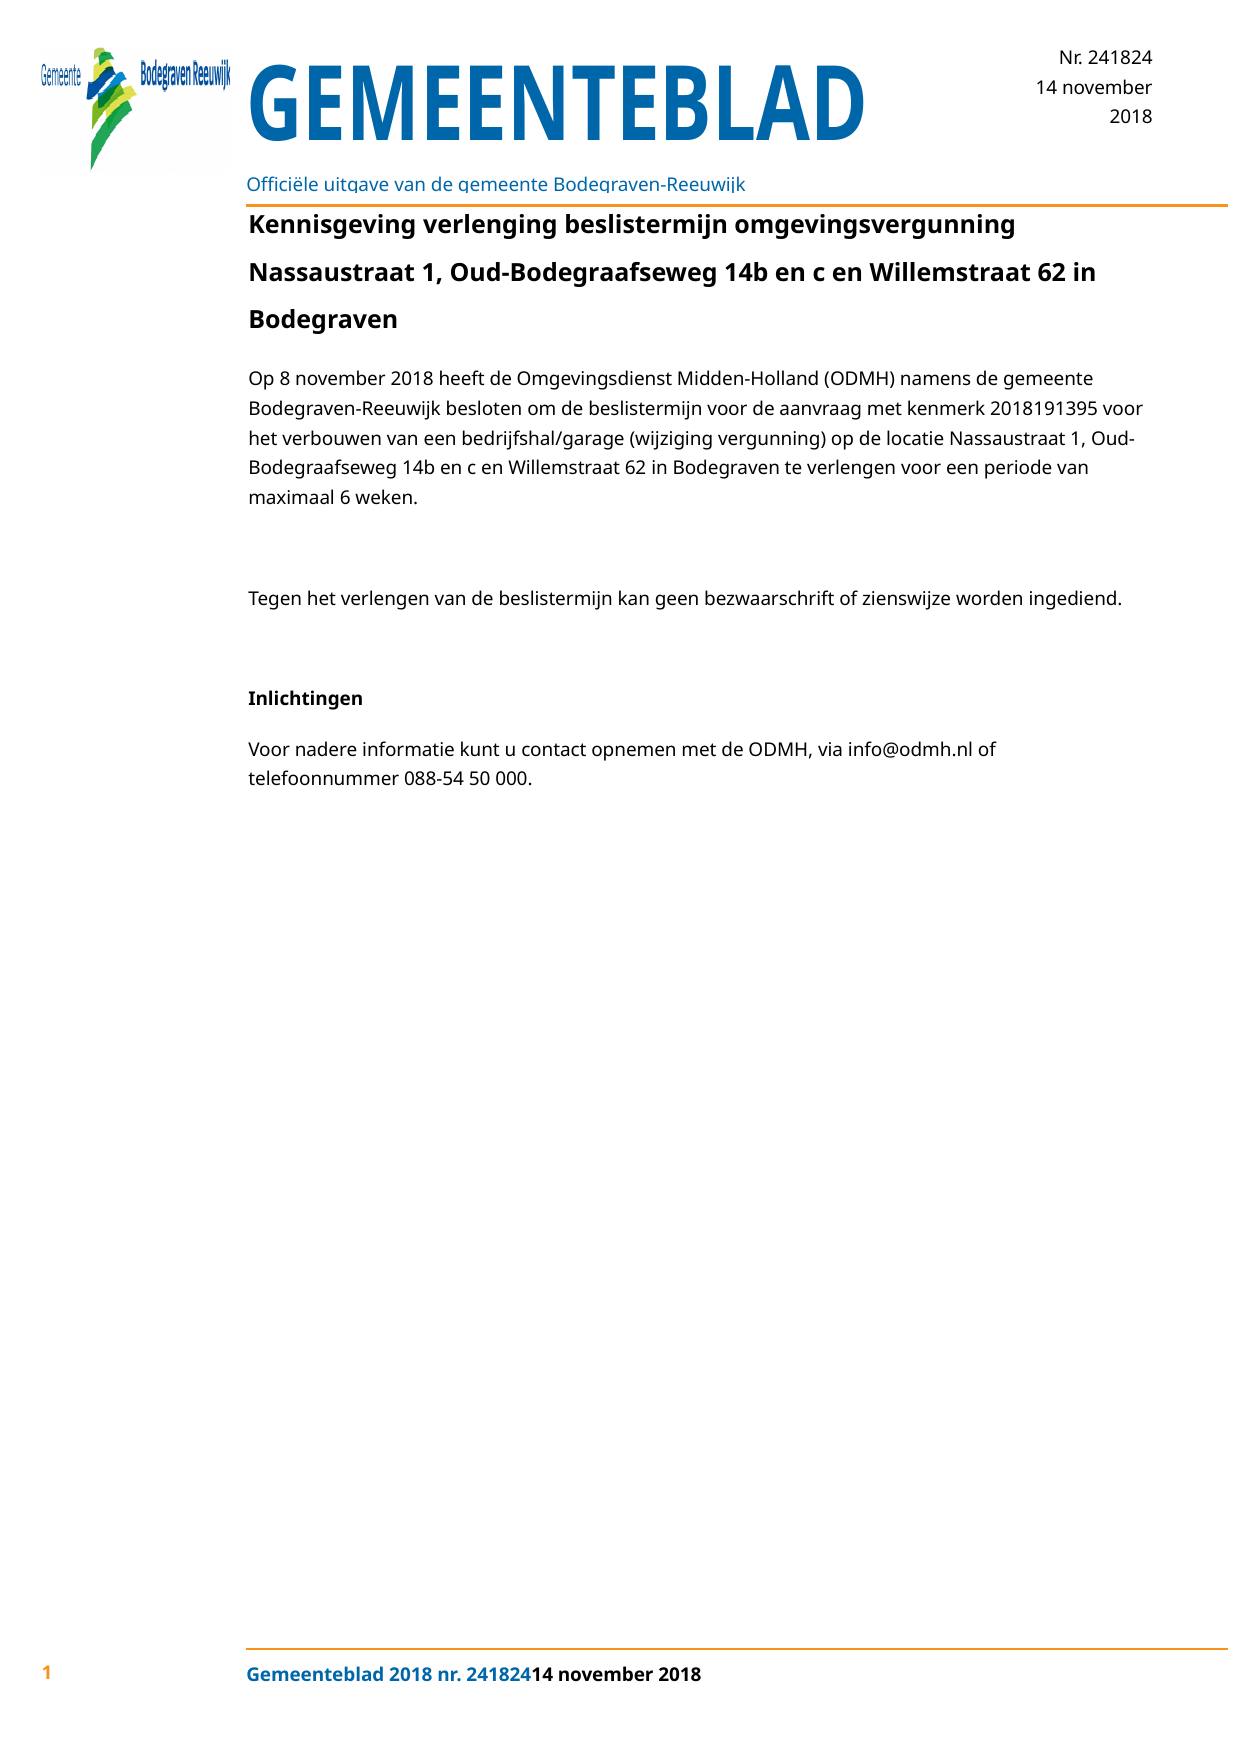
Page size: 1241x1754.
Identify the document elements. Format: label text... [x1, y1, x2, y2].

text Inlichtingen [248, 686, 1152, 711]
text Kennisgeving verlenging beslistermijn omgevingsvergunning Nassaustraat 1, Oud-Bodegraafseweg 14b en c en Willemstraat 62 in Bodegraven [248, 207, 1152, 336]
picture [41, 47, 231, 172]
text Tegen het verlengen van de beslistermijn kan geen bezwaarschrift of zienswijze worden ingediend. [248, 585, 1152, 610]
text Op 8 november 2018 heeft de Omgevingsdienst Midden-Holland (ODMH) namens de gemeente Bodegraven-Reeuwijk besloten om de beslistermijn voor de aanvraag met kenmerk 2018191395 voor het verbouwen van een bedrijfshal/garage (wijziging vergunning) op de locatie Nassaustraat 1, Oud-Bodegraafseweg 14b en c en Willemstraat 62 in Bodegraven te verlengen voor een periode van maximaal 6 weken. [248, 366, 1152, 509]
text Voor nadere informatie kunt u contact opnemen met de ODMH, via info@odmh.nl of telefoonnummer 088-54 50 000. [248, 736, 1152, 791]
